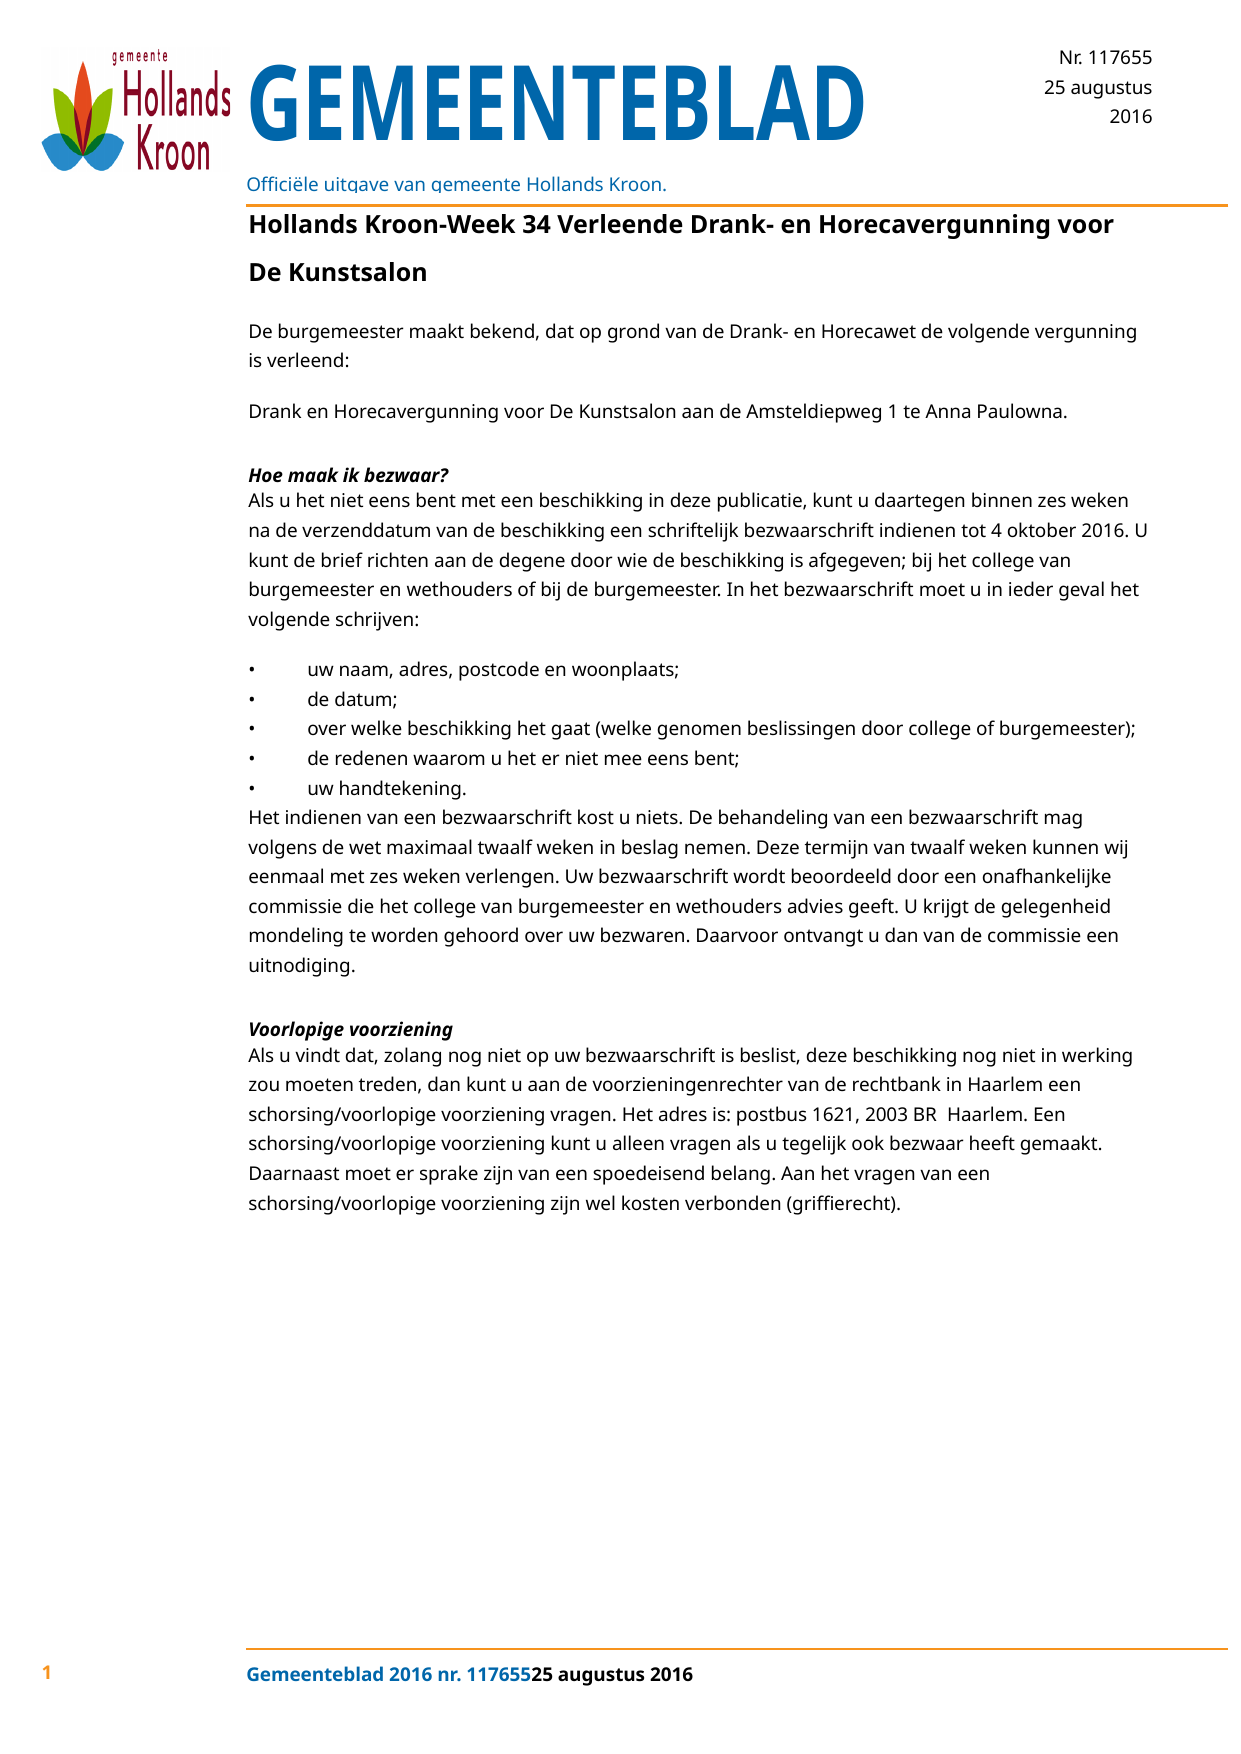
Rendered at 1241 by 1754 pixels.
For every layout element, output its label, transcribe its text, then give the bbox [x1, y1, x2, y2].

list uw naam, adres, postcode en woonplaats; [248, 656, 1152, 682]
text Het indienen van een bezwaarschrift kost u niets. De behandeling van een bezwaarschrift mag volgens de wet maximaal twaalf weken in beslag nemen. Deze termijn van twaalf weken kunnen wij eenmaal met zes weken verlengen. Uw bezwaarschrift wordt beoordeeld door een onafhankelijke commissie die het college van burgemeester en wethouders advies geeft. U krijgt de gelegenheid mondeling te worden gehoord over uw bezwaren. Daarvoor ontvangt u dan van de commissie een uitnodiging. [248, 804, 1152, 978]
text Hollands Kroon-Week 34 Verleende Drank- en Horecavergunning voor De Kunstsalon [248, 207, 1152, 288]
text Drank en Horecavergunning voor De Kunstsalon aan de Amsteldiepweg 1 te Anna Paulowna. [248, 398, 1152, 424]
list uw handtekening. [248, 775, 1152, 800]
text De burgemeester maakt bekend, dat op grond van de Drank- en Horecawet de volgende vergunning is verleend: [248, 318, 1152, 373]
text Als u het niet eens bent met een beschikking in deze publicatie, kunt u daartegen binnen zes weken na de verzenddatum van de beschikking een schriftelijk bezwaarschrift indienen tot 4 oktober 2016. U kunt de brief richten aan de degene door wie de beschikking is afgegeven; bij het college van burgemeester en wethouders of bij de burgemeester. In het bezwaarschrift moet u in ieder geval het volgende schrijven: [248, 488, 1152, 632]
picture [41, 47, 231, 172]
text Als u vindt dat, zolang nog niet op uw bezwaarschrift is beslist, deze beschikking nog niet in werking zou moeten treden, dan kunt u aan de voorzieningenrechter van de rechtbank in Haarlem een schorsing/voorlopige voorziening vragen. Het adres is: postbus 1621, 2003 BR Haarlem. Een schorsing/voorlopige voorziening kunt u alleen vragen als u tegelijk ook bezwaar heeft gemaakt. Daarnaast moet er sprake zijn van een spoedeisend belang. Aan het vragen van een schorsing/voorlopige voorziening zijn wel kosten verbonden (griffierecht). [248, 1042, 1152, 1216]
list de redenen waarom u het er niet mee eens bent; [248, 745, 1152, 771]
text Voorlopige voorziening [248, 1016, 1152, 1042]
list over welke beschikking het gaat (welke genomen beslissingen door college of burgemeester); [248, 716, 1152, 741]
list de datum; [248, 686, 1152, 712]
text Hoe maak ik bezwaar? [248, 462, 1152, 488]
